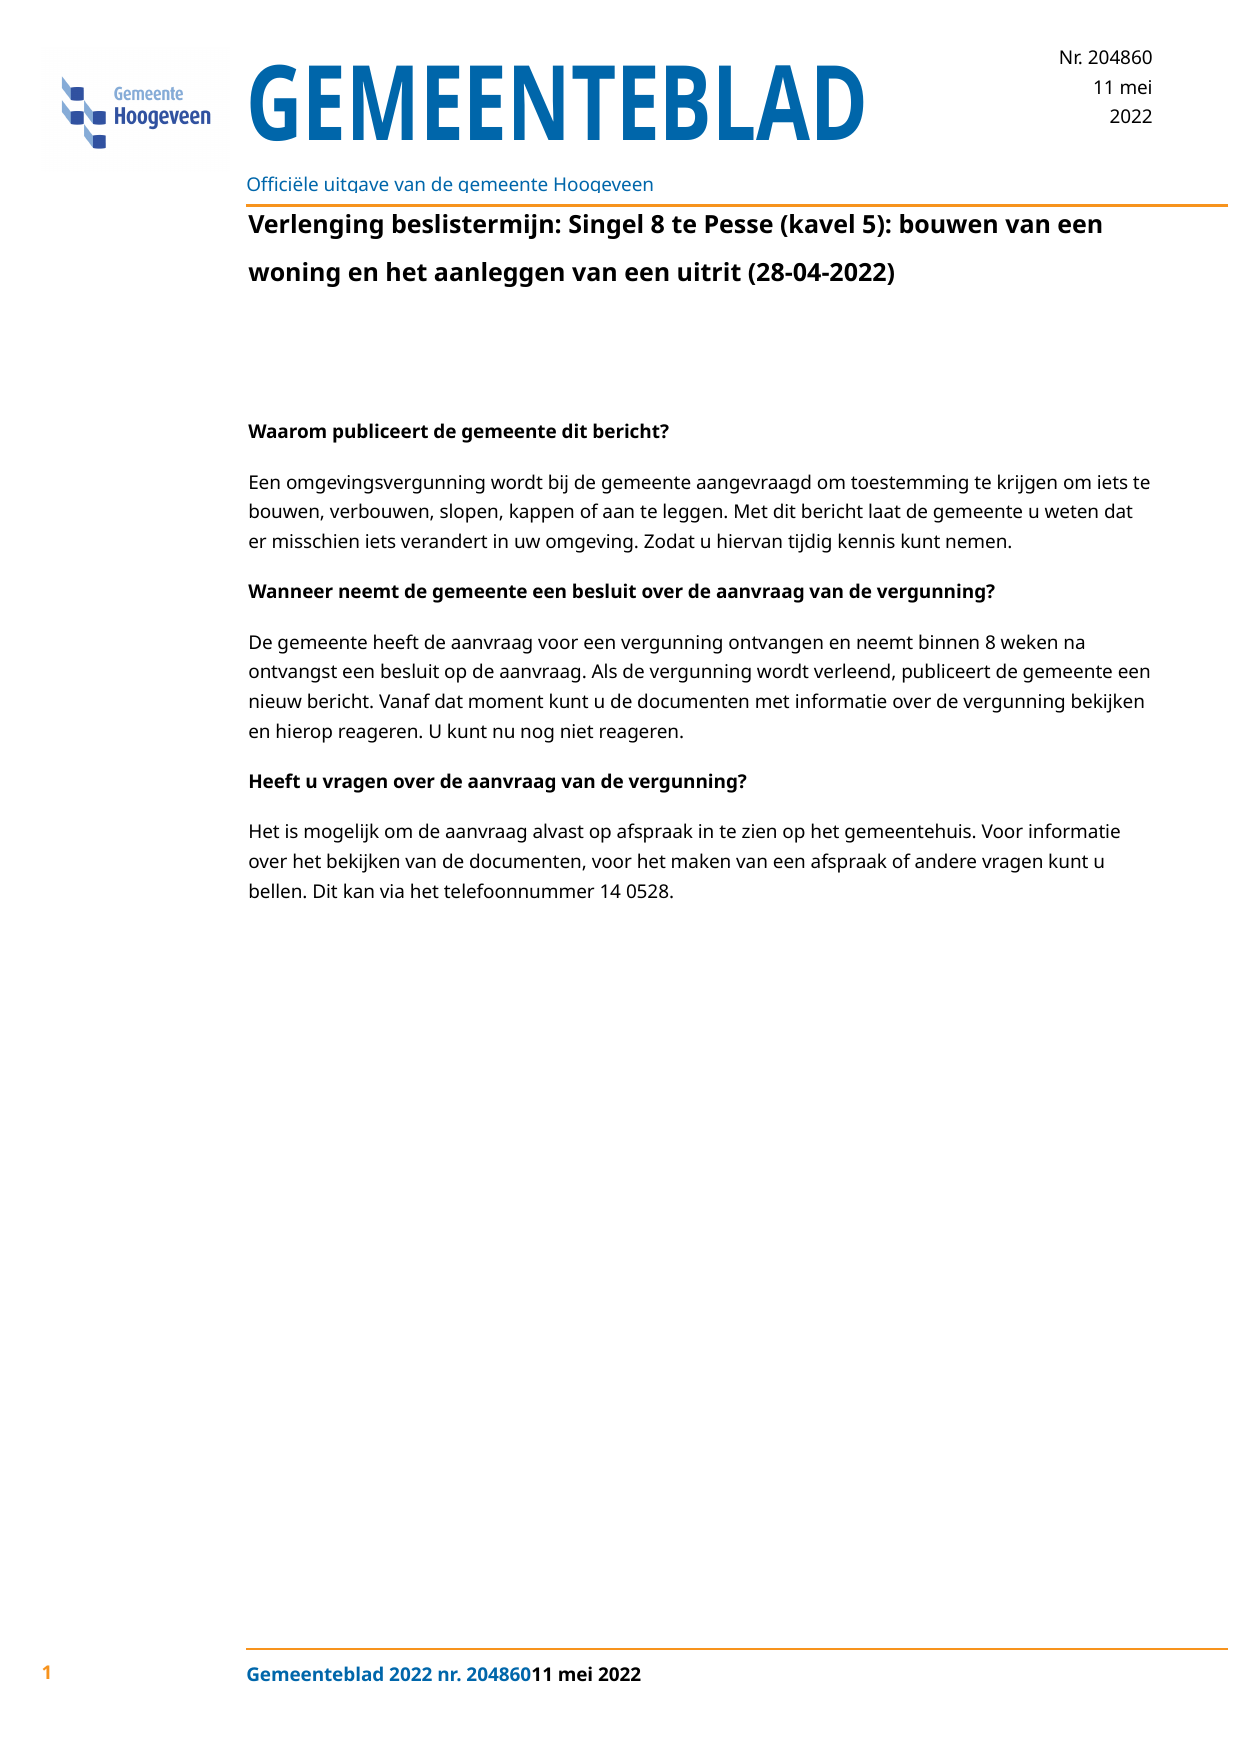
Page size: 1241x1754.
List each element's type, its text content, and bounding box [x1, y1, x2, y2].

text Een omgevingsvergunning wordt bij de gemeente aangevraagd om toestemming te krijgen om iets te bouwen, verbouwen, slopen, kappen of aan te leggen. Met dit bericht laat de gemeente u weten dat er misschien iets verandert in uw omgeving. Zodat u hiervan tijdig kennis kunt nemen. [248, 469, 1152, 554]
text Waarom publiceert de gemeente dit bericht? [248, 419, 1152, 444]
text De gemeente heeft de aanvraag voor een vergunning ontvangen en neemt binnen 8 weken na ontvangst een besluit op de aanvraag. Als de vergunning wordt verleend, publiceert de gemeente een nieuw bericht. Vanaf dat moment kunt u de documenten met informatie over de vergunning bekijken en hierop reageren. U kunt nu nog niet reageren. [248, 629, 1152, 744]
picture [41, 47, 231, 172]
text Heeft u vragen over de aanvraag van de vergunning? [248, 768, 1152, 794]
text Het is mogelijk om de aanvraag alvast op afspraak in te zien op het gemeentehuis. Voor informatie over het bekijken van de documenten, voor het maken van een afspraak of andere vragen kunt u bellen. Dit kan via het telefoonnummer 14 0528. [248, 819, 1152, 904]
text Wanneer neemt de gemeente een besluit over de aanvraag van de vergunning? [248, 579, 1152, 604]
text Verlenging beslistermijn: Singel 8 te Pesse (kavel 5): bouwen van een woning en het aanleggen van een uitrit (28-04-2022) [248, 207, 1152, 288]
